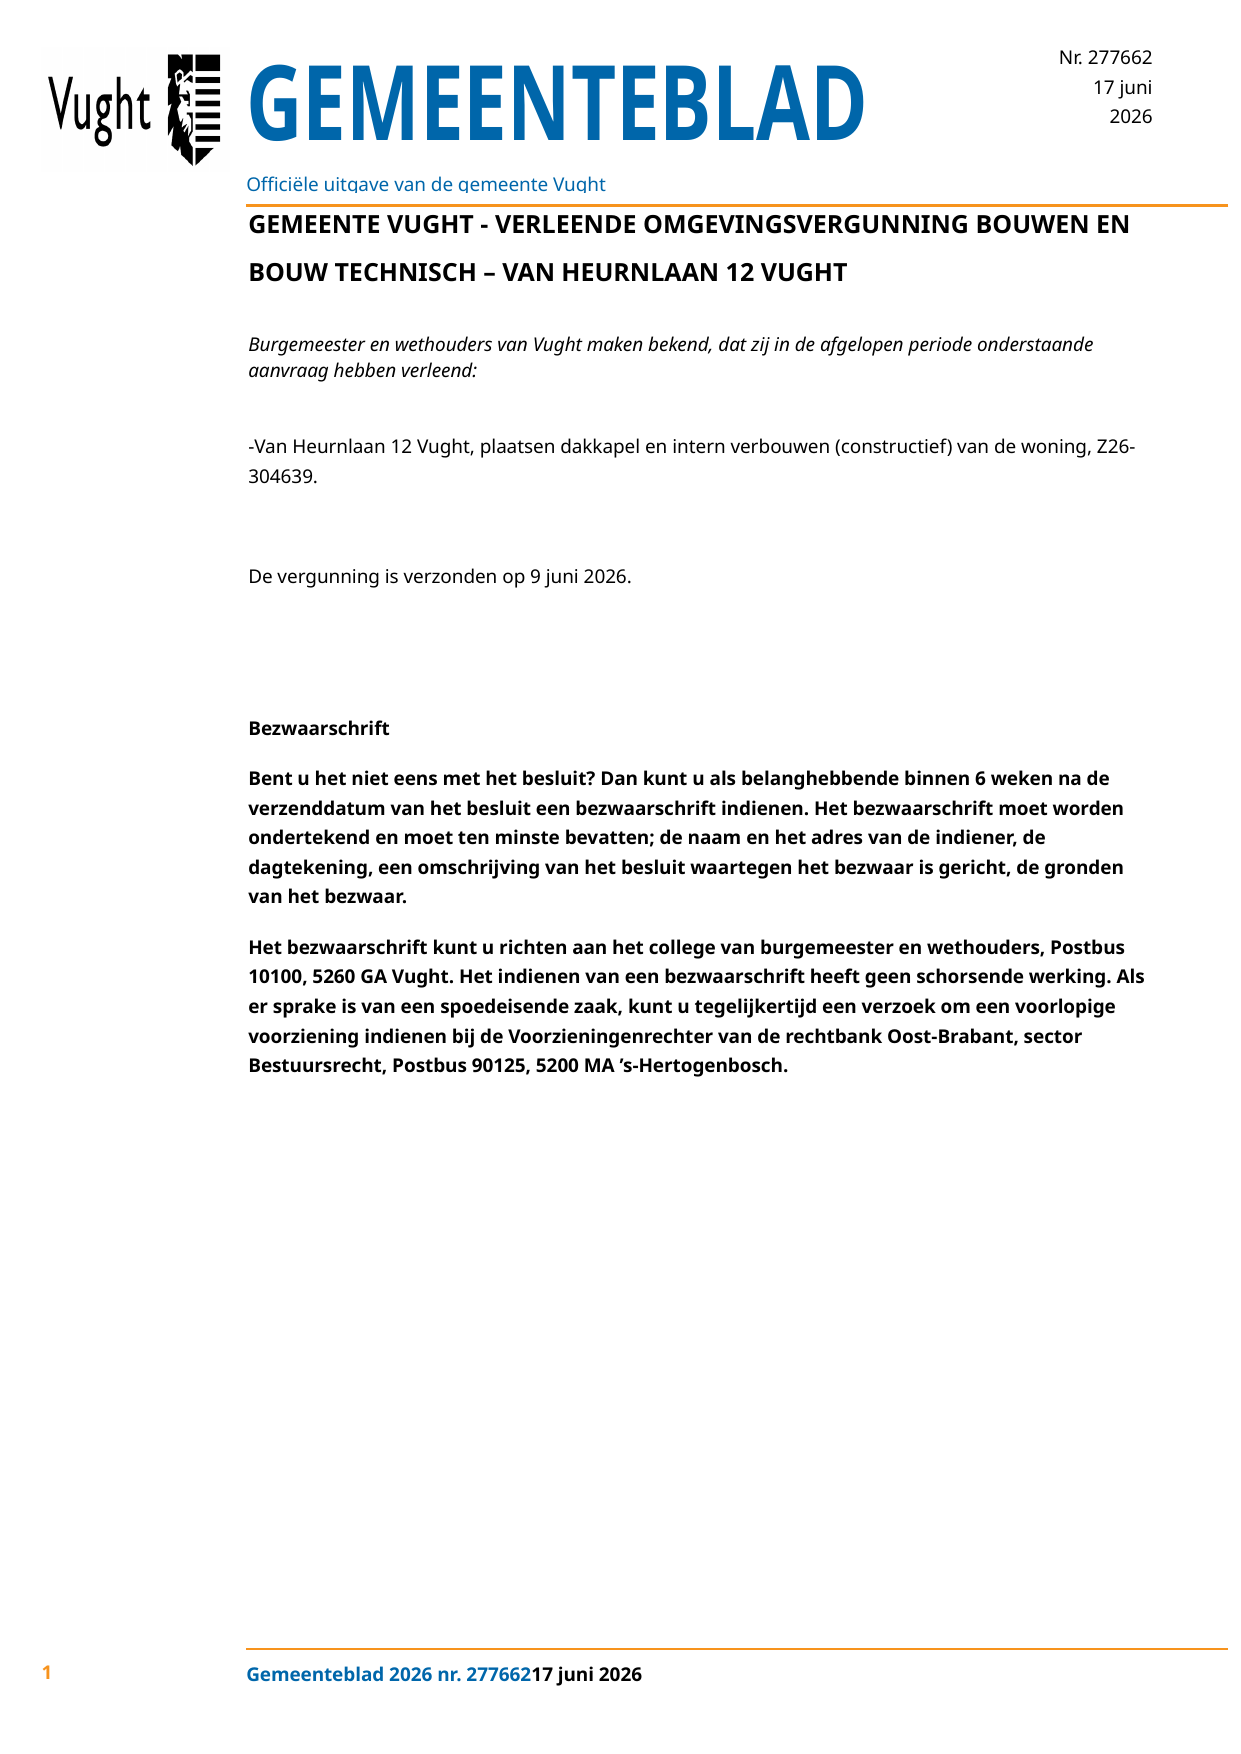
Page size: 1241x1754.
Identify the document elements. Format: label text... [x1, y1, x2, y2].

text -Van Heurnlaan 12 Vught, plaatsen dakkapel en intern verbouwen (constructief) van de woning, Z26-304639. [248, 433, 1152, 489]
text De vergunning is verzonden op 9 juni 2026. [248, 564, 1152, 589]
text Het bezwaarschrift kunt u richten aan het college van burgemeester en wethouders, Postbus 10100, 5260 GA Vught. Het indienen van een bezwaarschrift heeft geen schorsende werking. Als er sprake is van een spoedeisende zaak, kunt u tegelijkertijd een verzoek om een voorlopige voorziening indienen bij de Voorzieningenrechter van de rechtbank Oost-Brabant, sector Bestuursrecht, Postbus 90125, 5200 MA ’s-Hertogenbosch. [248, 934, 1152, 1078]
picture [41, 47, 231, 172]
text Bezwaarschrift [248, 715, 1152, 741]
text Bent u het niet eens met het besluit? Dan kunt u als belanghebbende binnen 6 weken na de verzenddatum van het besluit een bezwaarschrift indienen. Het bezwaarschrift moet worden ondertekend en moet ten minste bevatten; de naam en het adres van de indiener, de dagtekening, een omschrijving van het besluit waartegen het bezwaar is gericht, de gronden van het bezwaar. [248, 765, 1152, 909]
text GEMEENTE VUGHT - VERLEENDE OMGEVINGSVERGUNNING BOUWEN EN BOUW TECHNISCH – VAN HEURNLAAN 12 VUGHT [248, 207, 1152, 288]
text Burgemeester en wethouders van Vught maken bekend, dat zij in de afgelopen periode onderstaande aanvraag hebben verleend: [248, 331, 1152, 383]
